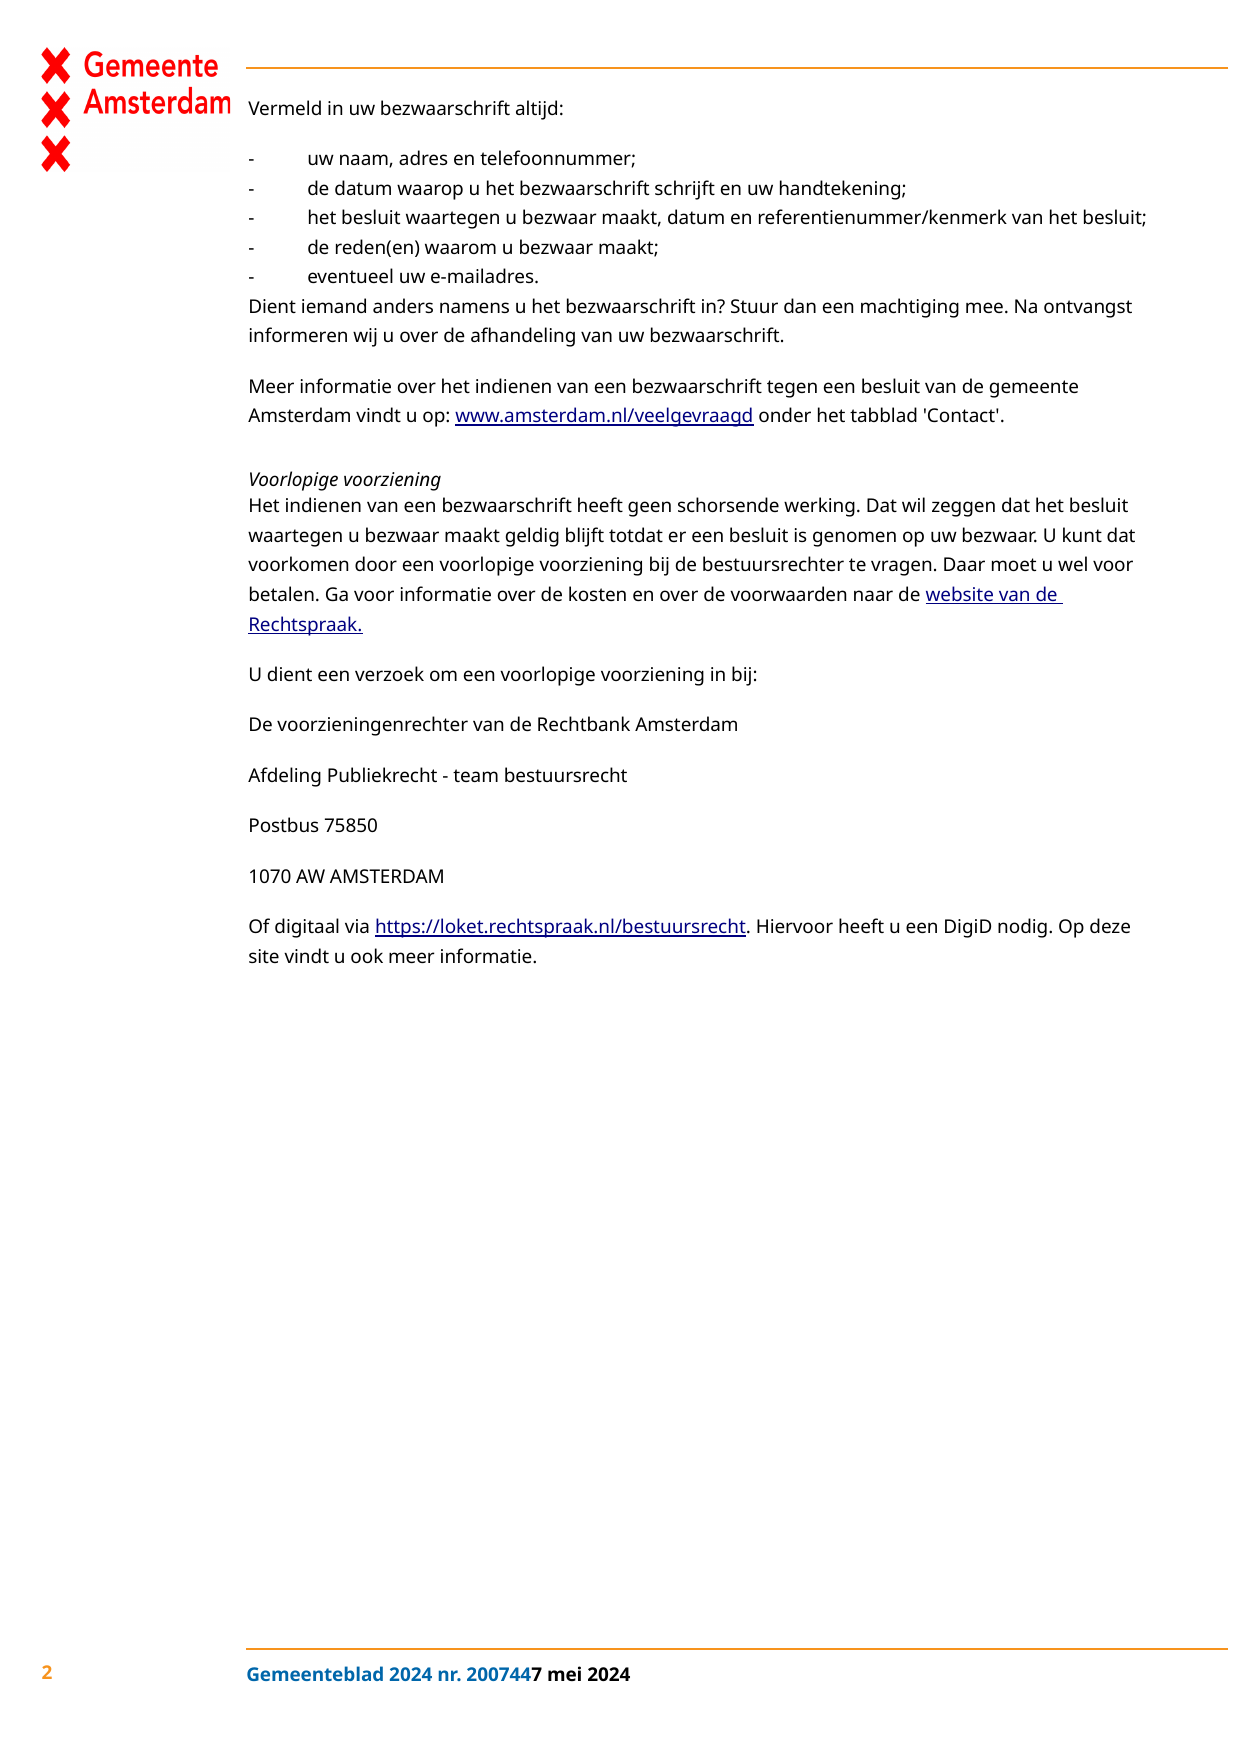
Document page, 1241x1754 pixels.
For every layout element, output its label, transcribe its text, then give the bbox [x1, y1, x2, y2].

text Voorlopige voorziening [248, 467, 1152, 492]
list de datum waarop u het bezwaarschrift schrijft en uw handtekening; [248, 175, 1152, 201]
text Afdeling Publiekrecht - team bestuursrecht [248, 762, 1152, 788]
text U dient een verzoek om een voorlopige voorziening in bij: [248, 661, 1152, 687]
picture [41, 47, 231, 172]
text De voorzieningenrechter van de Rechtbank Amsterdam [248, 712, 1152, 737]
text Vermeld in uw bezwaarschrift altijd: [248, 95, 1152, 121]
text Of digitaal via https://loket.rechtspraak.nl/bestuursrecht. Hiervoor heeft u een DigiD nodig. Op deze site vindt u ook meer informatie. [248, 913, 1152, 968]
text Het indienen van een bezwaarschrift heeft geen schorsende werking. Dat wil zeggen dat het besluit waartegen u bezwaar maakt geldig blijft totdat er een besluit is genomen op uw bezwaar. U kunt dat voorkomen door een voorlopige voorziening bij de bestuursrechter te vragen. Daar moet u wel voor betalen. Ga voor informatie over de kosten en over de voorwaarden naar de website van de Rechtspraak. [248, 492, 1152, 636]
list het besluit waartegen u bezwaar maakt, datum en referentienummer/kenmerk van het besluit; [248, 204, 1152, 230]
list eventueel uw e-mailadres. [248, 263, 1152, 289]
text Postbus 75850 [248, 812, 1152, 838]
list uw naam, adres en telefoonnummer; [248, 145, 1152, 171]
list de reden(en) waarom u bezwaar maakt; [248, 234, 1152, 260]
text Meer informatie over het indienen van een bezwaarschrift tegen een besluit van de gemeente Amsterdam vindt u op: www.amsterdam.nl/veelgevraagd onder het tabblad 'Contact'. [248, 373, 1152, 428]
text Dient iemand anders namens u het bezwaarschrift in? Stuur dan een machtiging mee. Na ontvangst informeren wij u over de afhandeling van uw bezwaarschrift. [248, 293, 1152, 348]
text 1070 AW AMSTERDAM [248, 863, 1152, 888]
